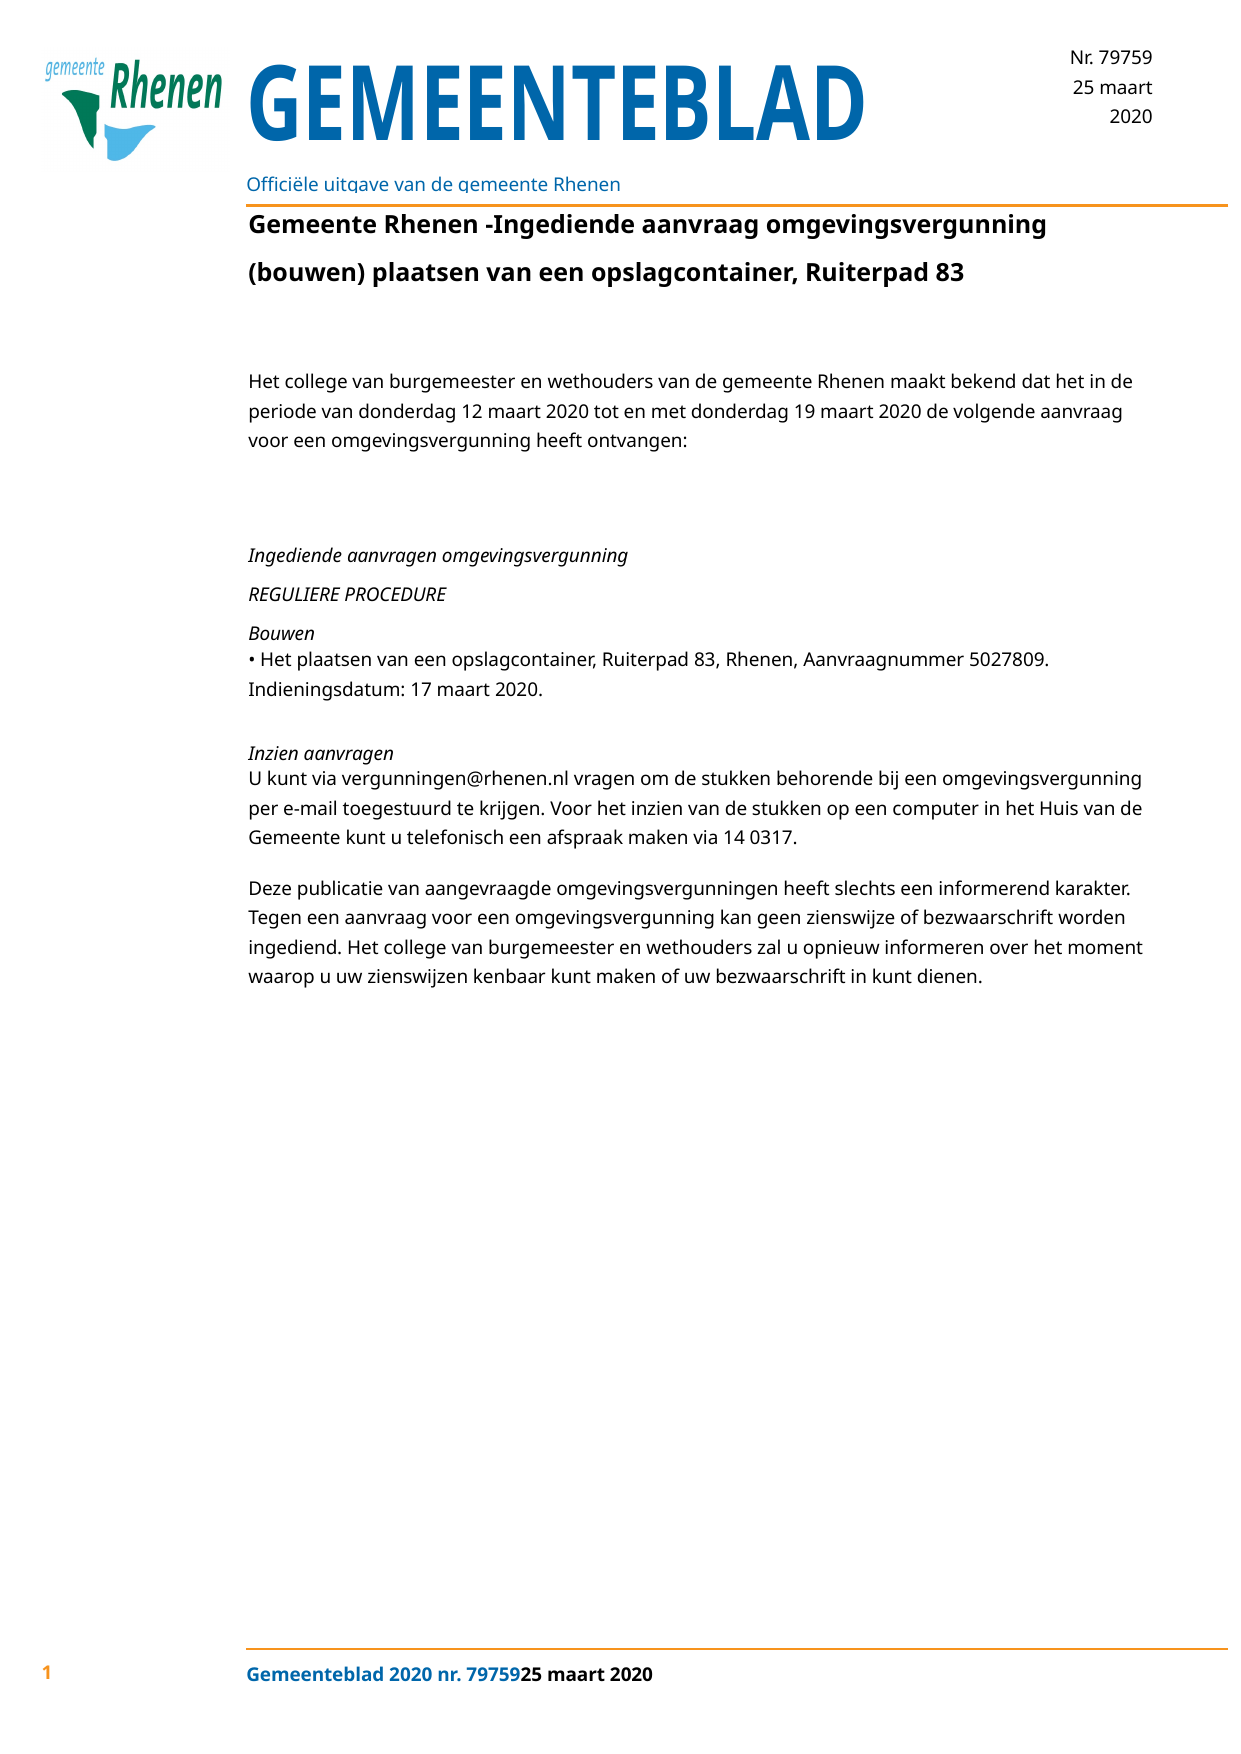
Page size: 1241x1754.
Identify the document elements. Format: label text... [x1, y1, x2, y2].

text Bouwen [248, 620, 1152, 646]
text Ingediende aanvragen omgevingsvergunning [248, 542, 1152, 568]
text Het college van burgemeester en wethouders van de gemeente Rhenen maakt bekend dat het in de periode van donderdag 12 maart 2020 tot en met donderdag 19 maart 2020 de volgende aanvraag voor een omgevingsvergunning heeft ontvangen: [248, 368, 1152, 453]
text REGULIERE PROCEDURE [248, 581, 1152, 607]
text Inzien aanvragen [248, 740, 1152, 765]
picture [41, 47, 231, 172]
text Deze publicatie van aangevraagde omgevingsvergunningen heeft slechts een informerend karakter. Tegen een aanvraag voor een omgevingsvergunning kan geen zienswijze of bezwaarschrift worden ingediend. Het college van burgemeester en wethouders zal u opnieuw informeren over het moment waarop u uw zienswijzen kenbaar kunt maken of uw bezwaarschrift in kunt dienen. [248, 875, 1152, 989]
text • Het plaatsen van een opslagcontainer, Ruiterpad 83, Rhenen, Aanvraagnummer 5027809. Indieningsdatum: 17 maart 2020. [248, 646, 1152, 701]
text Gemeente Rhenen -Ingediende aanvraag omgevingsvergunning (bouwen) plaatsen van een opslagcontainer, Ruiterpad 83 [248, 207, 1152, 288]
text U kunt via vergunningen@rhenen.nl vragen om de stukken behorende bij een omgevingsvergunning per e-mail toegestuurd te krijgen. Voor het inzien van de stukken op een computer in het Huis van de Gemeente kunt u telefonisch een afspraak maken via 14 0317. [248, 765, 1152, 850]
